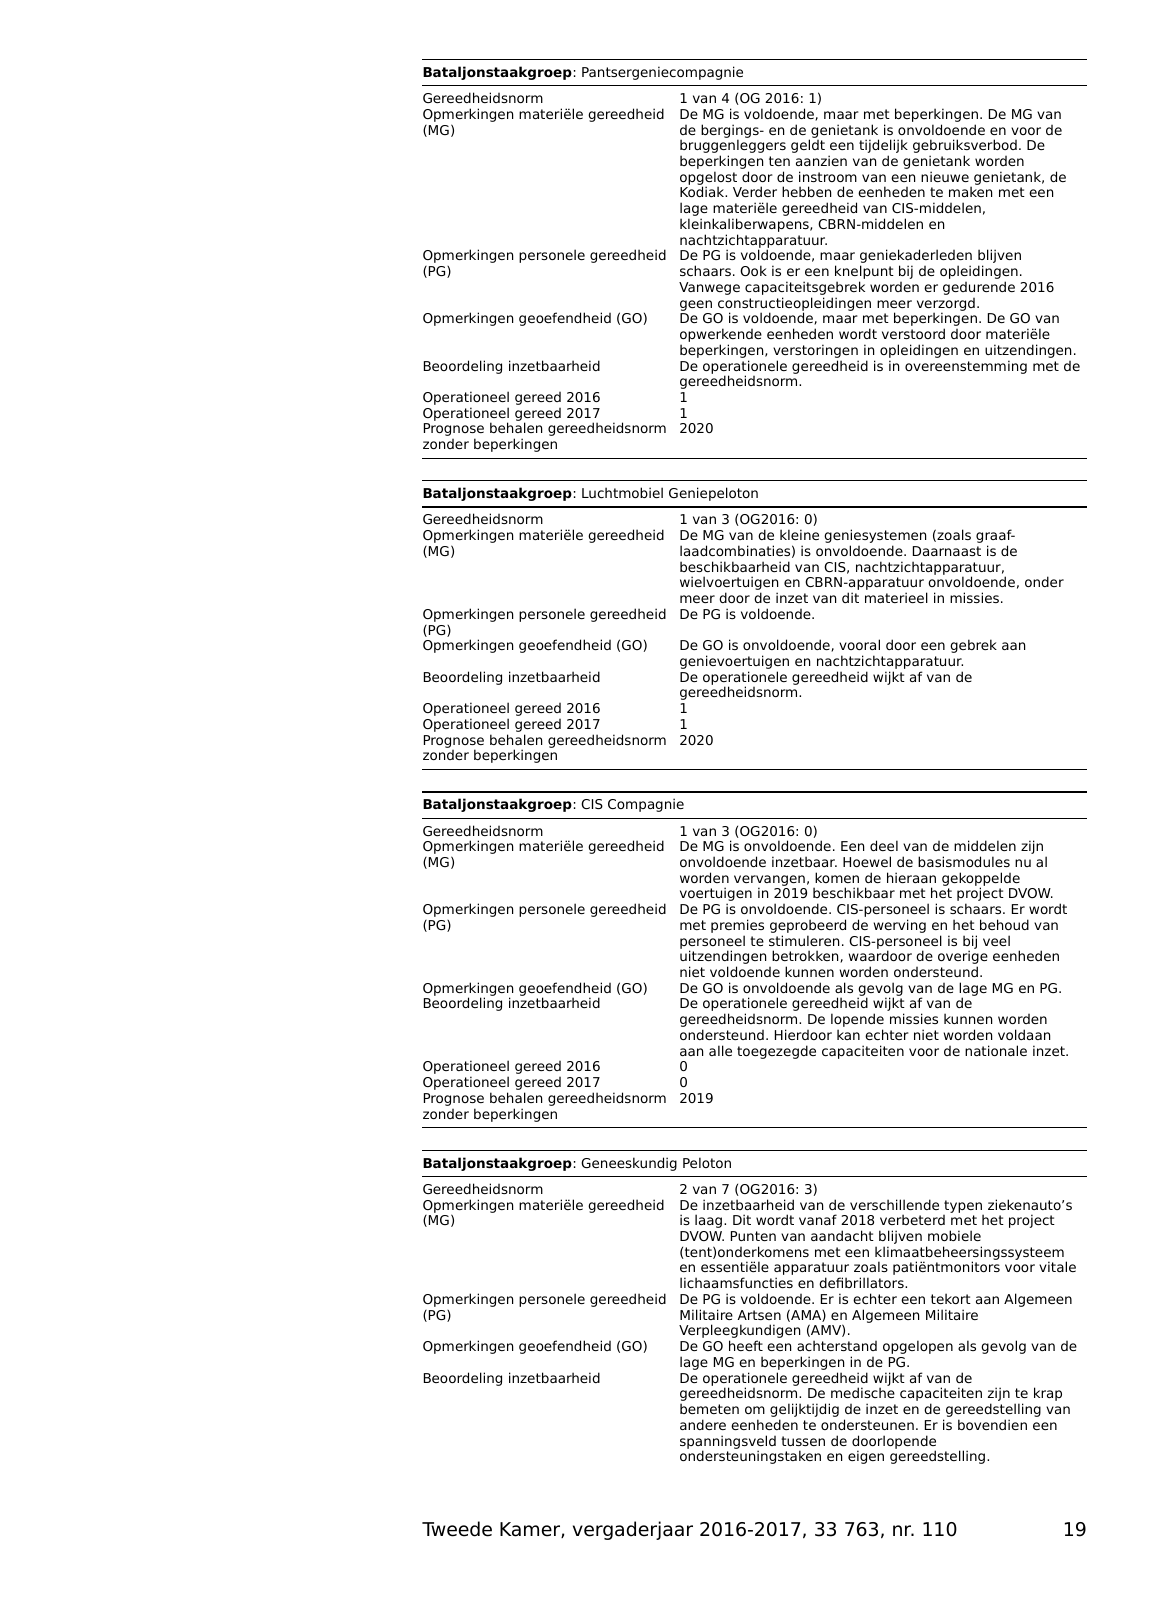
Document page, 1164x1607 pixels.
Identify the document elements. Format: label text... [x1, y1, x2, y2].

table_cell De operationele gereedheid wijkt af van de gereedheidsnorm. De lopende missies kunnen worden ondersteund. Hierdoor kan echter niet worden voldaan aan alle toegezegde capaciteiten voor de nationale inzet. [673, 996, 1087, 1059]
table_cell Beoordeling inzetbaarheid [422, 996, 673, 1059]
table_cell Opmerkingen personele gereedheid (PG) [422, 902, 673, 981]
table_cell 1 [673, 701, 1087, 717]
table_header Bataljonstaakgroep: Luchtmobiel Geniepeloton [422, 481, 1087, 506]
table_cell 1 van 3 (OG2016: 0) [673, 508, 1087, 528]
table_cell De PG is onvoldoende. CIS-personeel is schaars. Er wordt met premies geprobeerd de werving en het behoud van personeel te stimuleren. CIS-personeel is bij veel uitzendingen betrokken, waardoor de overige eenheden niet voldoende kunnen worden ondersteund. [673, 902, 1087, 981]
table_cell 1 [673, 406, 1087, 421]
table_cell Gereedheidsnorm [422, 86, 673, 107]
table_cell Gereedheidsnorm [422, 508, 673, 528]
table_cell De operationele gereedheid is in overeenstemming met de gereedheidsnorm. [673, 358, 1087, 390]
table_cell Beoordeling inzetbaarheid [422, 670, 673, 701]
table_cell De MG is onvoldoende. Een deel van de middelen zijn onvoldoende inzetbaar. Hoewel de basismodules nu al worden vervangen, komen de hieraan gekoppelde voertuigen in 2019 beschikbaar met het project DVOW. [673, 839, 1087, 902]
table_cell 1 van 3 (OG2016: 0) [673, 819, 1087, 839]
table_cell Operationeel gereed 2017 [422, 717, 673, 732]
table_cell Opmerkingen materiële gereedheid (MG) [422, 528, 673, 607]
table_cell Opmerkingen geoefendheid (GO) [422, 1339, 673, 1370]
table_cell 2020 [673, 733, 1087, 768]
table_cell Gereedheidsnorm [422, 1177, 673, 1197]
table_cell 1 [673, 717, 1087, 732]
table_cell Opmerkingen personele gereedheid (PG) [422, 1292, 673, 1339]
table_cell De MG is voldoende, maar met beperkingen. De MG van de bergings- en de genietank is onvoldoende en voor de bruggenleggers geldt een tijdelijk gebruiksverbod. De beperkingen ten aanzien van de genietank worden opgelost door de instroom van een nieuwe genietank, de Kodiak. Verder hebben de eenheden te maken met een lage materiële gereedheid van CIS-middelen, kleinkaliberwapens, CBRN-middelen en nachtzichtapparatuur. [673, 107, 1087, 248]
table_header Bataljonstaakgroep: Geneeskundig Peloton [422, 1151, 1087, 1176]
table_cell 0 [673, 1059, 1087, 1075]
table_cell De PG is voldoende. [673, 607, 1087, 638]
table_cell Prognose behalen gereedheidsnorm zonder beperkingen [422, 1091, 673, 1127]
table_cell Operationeel gereed 2017 [422, 406, 673, 421]
table_cell Opmerkingen materiële gereedheid (MG) [422, 839, 673, 902]
table_cell Prognose behalen gereedheidsnorm zonder beperkingen [422, 421, 673, 457]
table_cell De MG van de kleine geniesystemen (zoals graaf-laadcombinaties) is onvoldoende. Daarnaast is de beschikbaarheid van CIS, nachtzichtapparatuur, wielvoertuigen en CBRN-apparatuur onvoldoende, onder meer door de inzet van dit materieel in missies. [673, 528, 1087, 607]
table_cell Opmerkingen materiële gereedheid (MG) [422, 107, 673, 248]
table_header Bataljonstaakgroep: Pantsergeniecompagnie [422, 60, 1087, 85]
table_cell 1 [673, 390, 1087, 406]
table_cell 2020 [673, 421, 1087, 457]
table_cell Beoordeling inzetbaarheid [422, 1370, 673, 1465]
table_cell Opmerkingen personele gereedheid (PG) [422, 607, 673, 638]
table_cell 2019 [673, 1091, 1087, 1127]
table_cell De inzetbaarheid van de verschillende typen ziekenauto’s is laag. Dit wordt vanaf 2018 verbeterd met het project DVOW. Punten van aandacht blijven mobiele (tent)onderkomens met een klimaatbeheersingssysteem en essentiële apparatuur zoals patiëntmonitors voor vitale lichaamsfuncties en defibrillators. [673, 1198, 1087, 1292]
table_cell Operationeel gereed 2017 [422, 1075, 673, 1091]
table_cell 2 van 7 (OG2016: 3) [673, 1177, 1087, 1197]
table_cell Opmerkingen personele gereedheid (PG) [422, 248, 673, 311]
table_cell Opmerkingen geoefendheid (GO) [422, 981, 673, 996]
table_cell Operationeel gereed 2016 [422, 1059, 673, 1075]
table_cell De PG is voldoende, maar geniekaderleden blijven schaars. Ook is er een knelpunt bij de opleidingen. Vanwege capaciteitsgebrek worden er gedurende 2016 geen constructieopleidingen meer verzorgd. [673, 248, 1087, 311]
table_cell Operationeel gereed 2016 [422, 390, 673, 406]
table_cell De operationele gereedheid wijkt af van de gereedheidsnorm. [673, 670, 1087, 701]
table_header Bataljonstaakgroep: CIS Compagnie [422, 793, 1087, 818]
table_cell Operationeel gereed 2016 [422, 701, 673, 717]
table_cell De GO is onvoldoende, vooral door een gebrek aan genievoertuigen en nachtzichtapparatuur. [673, 638, 1087, 669]
table_cell De operationele gereedheid wijkt af van de gereedheidsnorm. De medische capaciteiten zijn te krap bemeten om gelijktijdig de inzet en de gereedstelling van andere eenheden te ondersteunen. Er is bovendien een spanningsveld tussen de doorlopende ondersteuningstaken en eigen gereedstelling. [673, 1370, 1087, 1465]
table_cell De GO heeft een achterstand opgelopen als gevolg van de lage MG en beperkingen in de PG. [673, 1339, 1087, 1370]
table_cell Opmerkingen materiële gereedheid (MG) [422, 1198, 673, 1292]
table_cell De GO is voldoende, maar met beperkingen. De GO van opwerkende eenheden wordt verstoord door materiële beperkingen, verstoringen in opleidingen en uitzendingen. [673, 311, 1087, 358]
table_cell 1 van 4 (OG 2016: 1) [673, 86, 1087, 107]
table_cell Opmerkingen geoefendheid (GO) [422, 311, 673, 358]
table_cell De PG is voldoende. Er is echter een tekort aan Algemeen Militaire Artsen (AMA) en Algemeen Militaire Verpleegkundigen (AMV). [673, 1292, 1087, 1339]
table_cell 0 [673, 1075, 1087, 1091]
table_cell Opmerkingen geoefendheid (GO) [422, 638, 673, 669]
table_cell Prognose behalen gereedheidsnorm zonder beperkingen [422, 733, 673, 768]
table_cell Beoordeling inzetbaarheid [422, 358, 673, 390]
table_cell De GO is onvoldoende als gevolg van de lage MG en PG. [673, 981, 1087, 996]
table_cell Gereedheidsnorm [422, 819, 673, 839]
